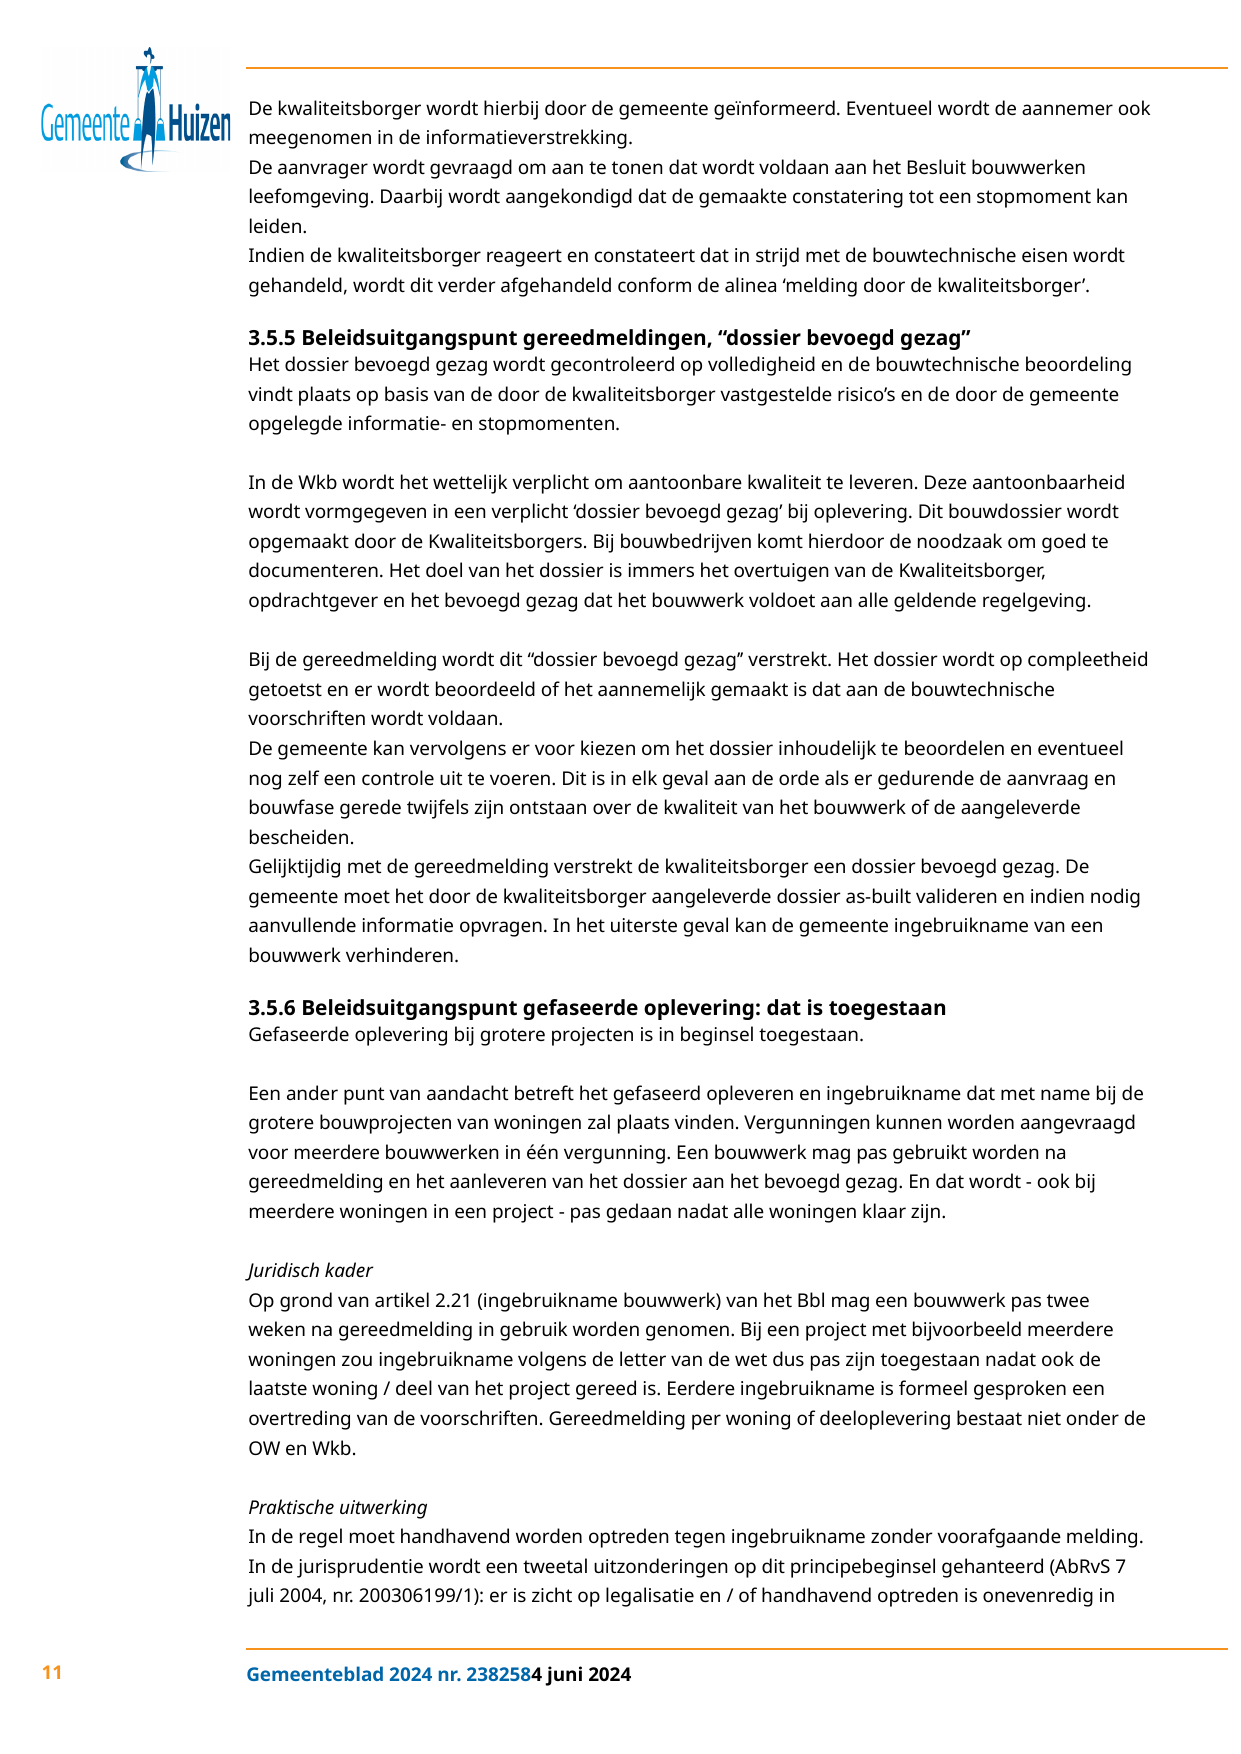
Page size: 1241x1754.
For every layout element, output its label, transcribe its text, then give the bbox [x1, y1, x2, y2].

text De kwaliteitsborger wordt hierbij door de gemeente geïnformeerd. Eventueel wordt de aannemer ook meegenomen in de informatieverstrekking. [248, 95, 1152, 150]
table_header Het dossier bevoegd gezag wordt gecontroleerd op volledigheid en de bouwtechnische beoordeling vindt plaats op basis van de door de kwaliteitsborger vastgestelde risico’s en de door de gemeente opgelegde informatie- en stopmomenten. [248, 351, 1152, 436]
text Gelijktijdig met de gereedmelding verstrekt de kwaliteitsborger een dossier bevoegd gezag. De gemeente moet het door de kwaliteitsborger aangeleverde dossier as-built valideren en indien nodig aanvullende informatie opvragen. In het uiterste geval kan de gemeente ingebruikname van een bouwwerk verhinderen. [248, 853, 1152, 968]
text Juridisch kader [248, 1257, 1152, 1283]
text In de regel moet handhavend worden optreden tegen ingebruikname zonder voorafgaande melding. In de jurisprudentie wordt een tweetal uitzonderingen op dit principebeginsel gehanteerd (AbRvS 7 juli 2004, nr. 200306199/1): er is zicht op legalisatie en / of handhavend optreden is onevenredig in [248, 1523, 1152, 1608]
text Een ander punt van aandacht betreft het gefaseerd opleveren en ingebruikname dat met name bij de grotere bouwprojecten van woningen zal plaats vinden. Vergunningen kunnen worden aangevraagd voor meerdere bouwwerken in één vergunning. Een bouwwerk mag pas gebruikt worden na gereedmelding en het aanleveren van het dossier aan het bevoegd gezag. En dat wordt - ook bij meerdere woningen in een project - pas gedaan nadat alle woningen klaar zijn. [248, 1080, 1152, 1224]
text Bij de gereedmelding wordt dit “dossier bevoegd gezag’’ verstrekt. Het dossier wordt op compleetheid getoetst en er wordt beoordeeld of het aannemelijk gemaakt is dat aan de bouwtechnische voorschriften wordt voldaan. [248, 646, 1152, 731]
text 3.5.5 Beleidsuitgangspunt gereedmeldingen, “dossier bevoegd gezag” [248, 323, 1152, 351]
text In de Wkb wordt het wettelijk verplicht om aantoonbare kwaliteit te leveren. Deze aantoonbaarheid wordt vormgegeven in een verplicht ‘dossier bevoegd gezag’ bij oplevering. Dit bouwdossier wordt opgemaakt door de Kwaliteitsborgers. Bij bouwbedrijven komt hierdoor de noodzaak om goed te documenteren. Het doel van het dossier is immers het overtuigen van de Kwaliteitsborger, opdrachtgever en het bevoegd gezag dat het bouwwerk voldoet aan alle geldende regelgeving. [248, 469, 1152, 613]
text De gemeente kan vervolgens er voor kiezen om het dossier inhoudelijk te beoordelen en eventueel nog zelf een controle uit te voeren. Dit is in elk geval aan de orde als er gedurende de aanvraag en bouwfase gerede twijfels zijn ontstaan over de kwaliteit van het bouwwerk of de aangeleverde bescheiden. [248, 735, 1152, 850]
text De aanvrager wordt gevraagd om aan te tonen dat wordt voldaan aan het Besluit bouwwerken leefomgeving. Daarbij wordt aangekondigd dat de gemaakte constatering tot een stopmoment kan leiden. [248, 154, 1152, 239]
text 3.5.6 Beleidsuitgangspunt gefaseerde oplevering: dat is toegestaan [248, 993, 1152, 1021]
picture [41, 47, 231, 172]
text Indien de kwaliteitsborger reageert en constateert dat in strijd met de bouwtechnische eisen wordt gehandeld, wordt dit verder afgehandeld conform de alinea ‘melding door de kwaliteitsborger’. [248, 243, 1152, 298]
table_header Gefaseerde oplevering bij grotere projecten is in beginsel toegestaan. [248, 1021, 1152, 1047]
text Op grond van artikel 2.21 (ingebruikname bouwwerk) van het Bbl mag een bouwwerk pas twee weken na gereedmelding in gebruik worden genomen. Bij een project met bijvoorbeeld meerdere woningen zou ingebruikname volgens de letter van de wet dus pas zijn toegestaan nadat ook de laatste woning / deel van het project gereed is. Eerdere ingebruikname is formeel gesproken een overtreding van de voorschriften. Gereedmelding per woning of deeloplevering bestaat niet onder de OW en Wkb. [248, 1287, 1152, 1461]
text Praktische uitwerking [248, 1494, 1152, 1520]
